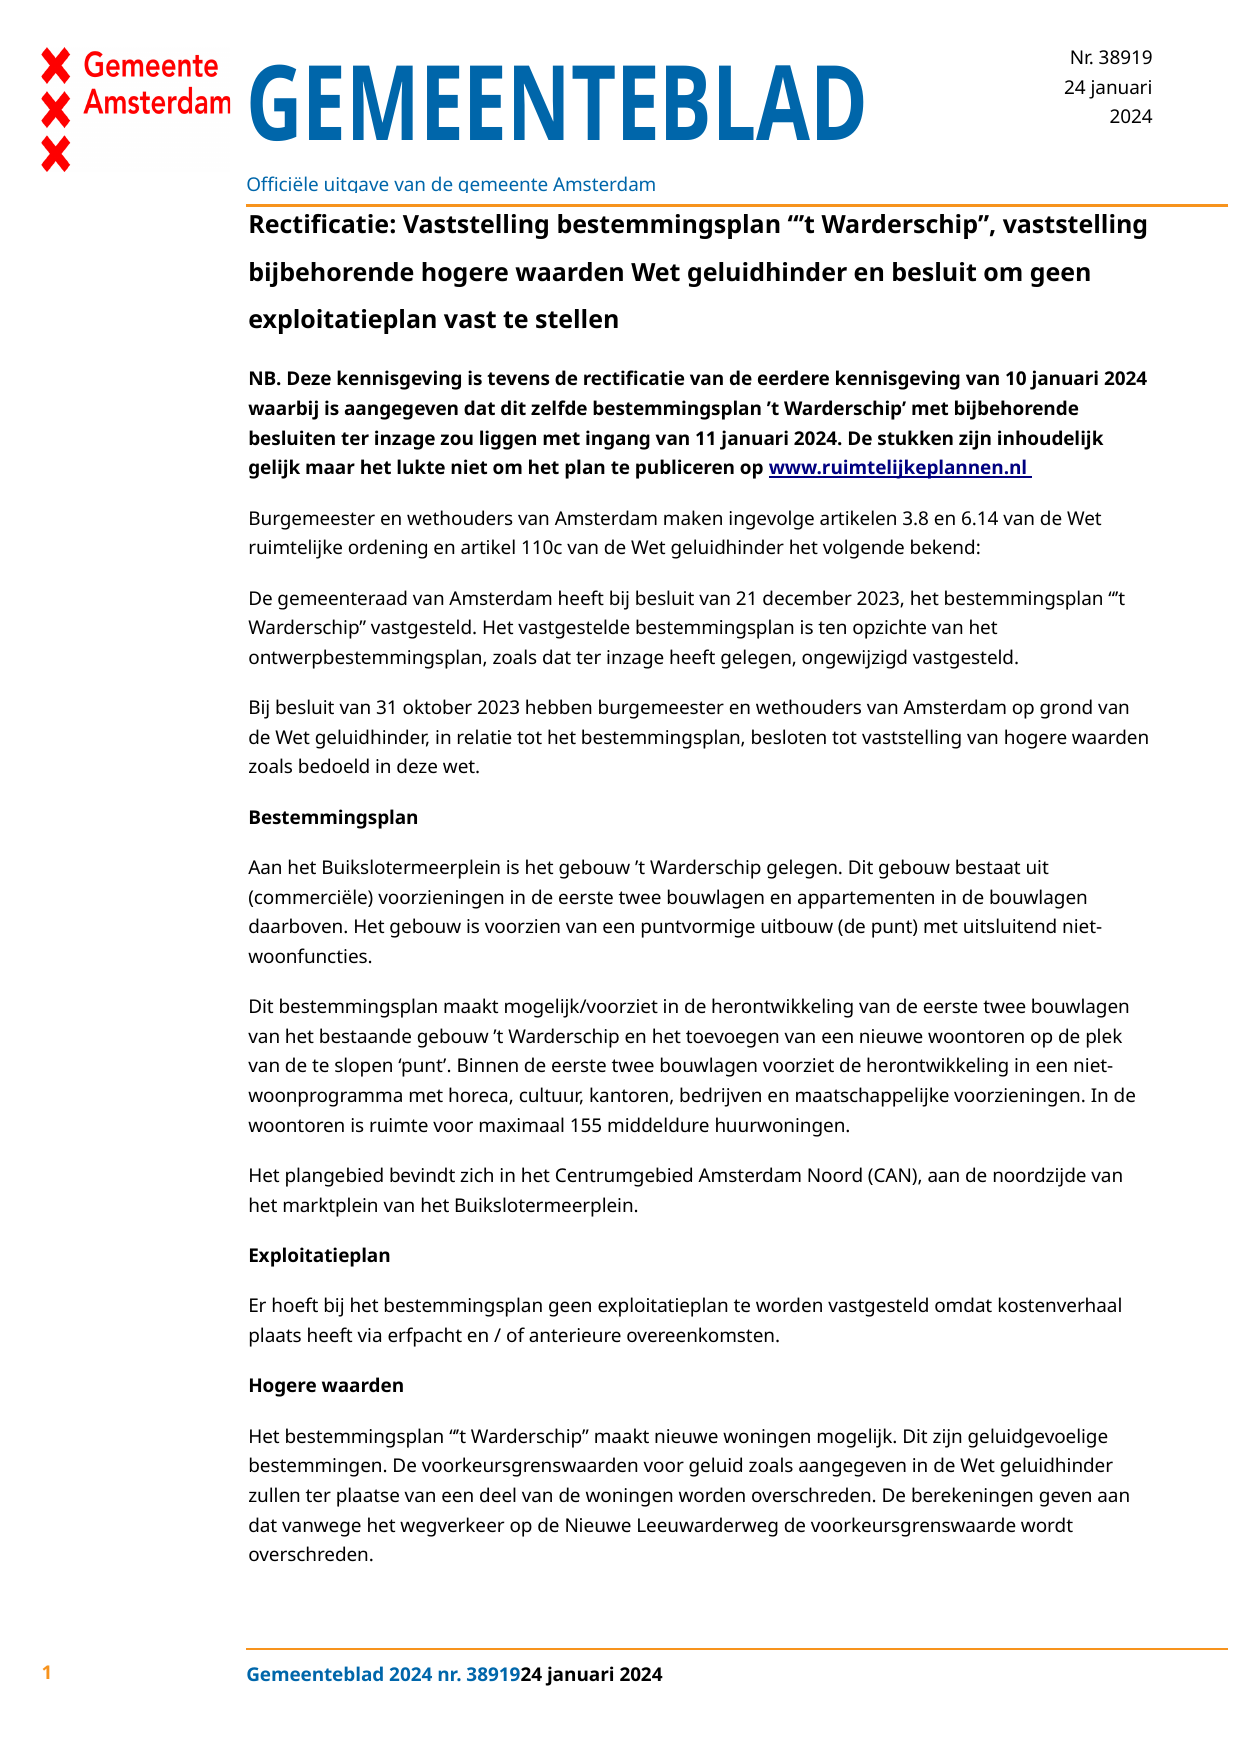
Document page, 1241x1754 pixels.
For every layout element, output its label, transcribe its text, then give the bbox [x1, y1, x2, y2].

text Burgemeester en wethouders van Amsterdam maken ingevolge artikelen 3.8 en 6.14 van de Wet ruimtelijke ordening en artikel 110c van de Wet geluidhinder het volgende bekend: [248, 505, 1152, 560]
text Bestemmingsplan [248, 804, 1152, 829]
text Het bestemmingsplan “’t Warderschip” maakt nieuwe woningen mogelijk. Dit zijn geluidgevoelige bestemmingen. De voorkeursgrenswaarden voor geluid zoals aangegeven in de Wet geluidhinder zullen ter plaatse van een deel van de woningen worden overschreden. De berekeningen geven aan dat vanwege het wegverkeer op de Nieuwe Leeuwarderweg de voorkeursgrenswaarde wordt overschreden. [248, 1423, 1152, 1567]
picture [41, 47, 231, 172]
text Er hoeft bij het bestemmingsplan geen exploitatieplan te worden vastgesteld omdat kostenverhaal plaats heeft via erfpacht en / of anterieure overeenkomsten. [248, 1293, 1152, 1348]
text Aan het Buikslotermeerplein is het gebouw ’t Warderschip gelegen. Dit gebouw bestaat uit (commerciële) voorzieningen in de eerste twee bouwlagen en appartementen in de bouwlagen daarboven. Het gebouw is voorzien van een puntvormige uitbouw (de punt) met uitsluitend niet-woonfuncties. [248, 854, 1152, 969]
text Dit bestemmingsplan maakt mogelijk/voorziet in de herontwikkeling van de eerste twee bouwlagen van het bestaande gebouw ’t Warderschip en het toevoegen van een nieuwe woontoren op de plek van de te slopen ‘punt’. Binnen de eerste twee bouwlagen voorziet de herontwikkeling in een niet-woonprogramma met horeca, cultuur, kantoren, bedrijven en maatschappelijke voorzieningen. In de woontoren is ruimte voor maximaal 155 middeldure huurwoningen. [248, 993, 1152, 1137]
text NB. Deze kennisgeving is tevens de rectificatie van de eerdere kennisgeving van 10 januari 2024 waarbij is aangegeven dat dit zelfde bestemmingsplan ’t Warderschip’ met bijbehorende besluiten ter inzage zou liggen met ingang van 11 januari 2024. De stukken zijn inhoudelijk gelijk maar het lukte niet om het plan te publiceren op www.ruimtelijkeplannen.nl [248, 366, 1152, 480]
text De gemeenteraad van Amsterdam heeft bij besluit van 21 december 2023, het bestemmingsplan “’t Warderschip” vastgesteld. Het vastgestelde bestemmingsplan is ten opzichte van het ontwerpbestemmingsplan, zoals dat ter inzage heeft gelegen, ongewijzigd vastgesteld. [248, 585, 1152, 669]
text Het plangebied bevindt zich in het Centrumgebied Amsterdam Noord (CAN), aan de noordzijde van het marktplein van het Buikslotermeerplein. [248, 1162, 1152, 1217]
text Rectificatie: Vaststelling bestemmingsplan “’t Warderschip”, vaststelling bijbehorende hogere waarden Wet geluidhinder en besluit om geen exploitatieplan vast te stellen [248, 207, 1152, 336]
text Hogere waarden [248, 1373, 1152, 1398]
text Bij besluit van 31 oktober 2023 hebben burgemeester en wethouders van Amsterdam op grond van de Wet geluidhinder, in relatie tot het bestemmingsplan, besloten tot vaststelling van hogere waarden zoals bedoeld in deze wet. [248, 694, 1152, 779]
text Exploitatieplan [248, 1242, 1152, 1268]
